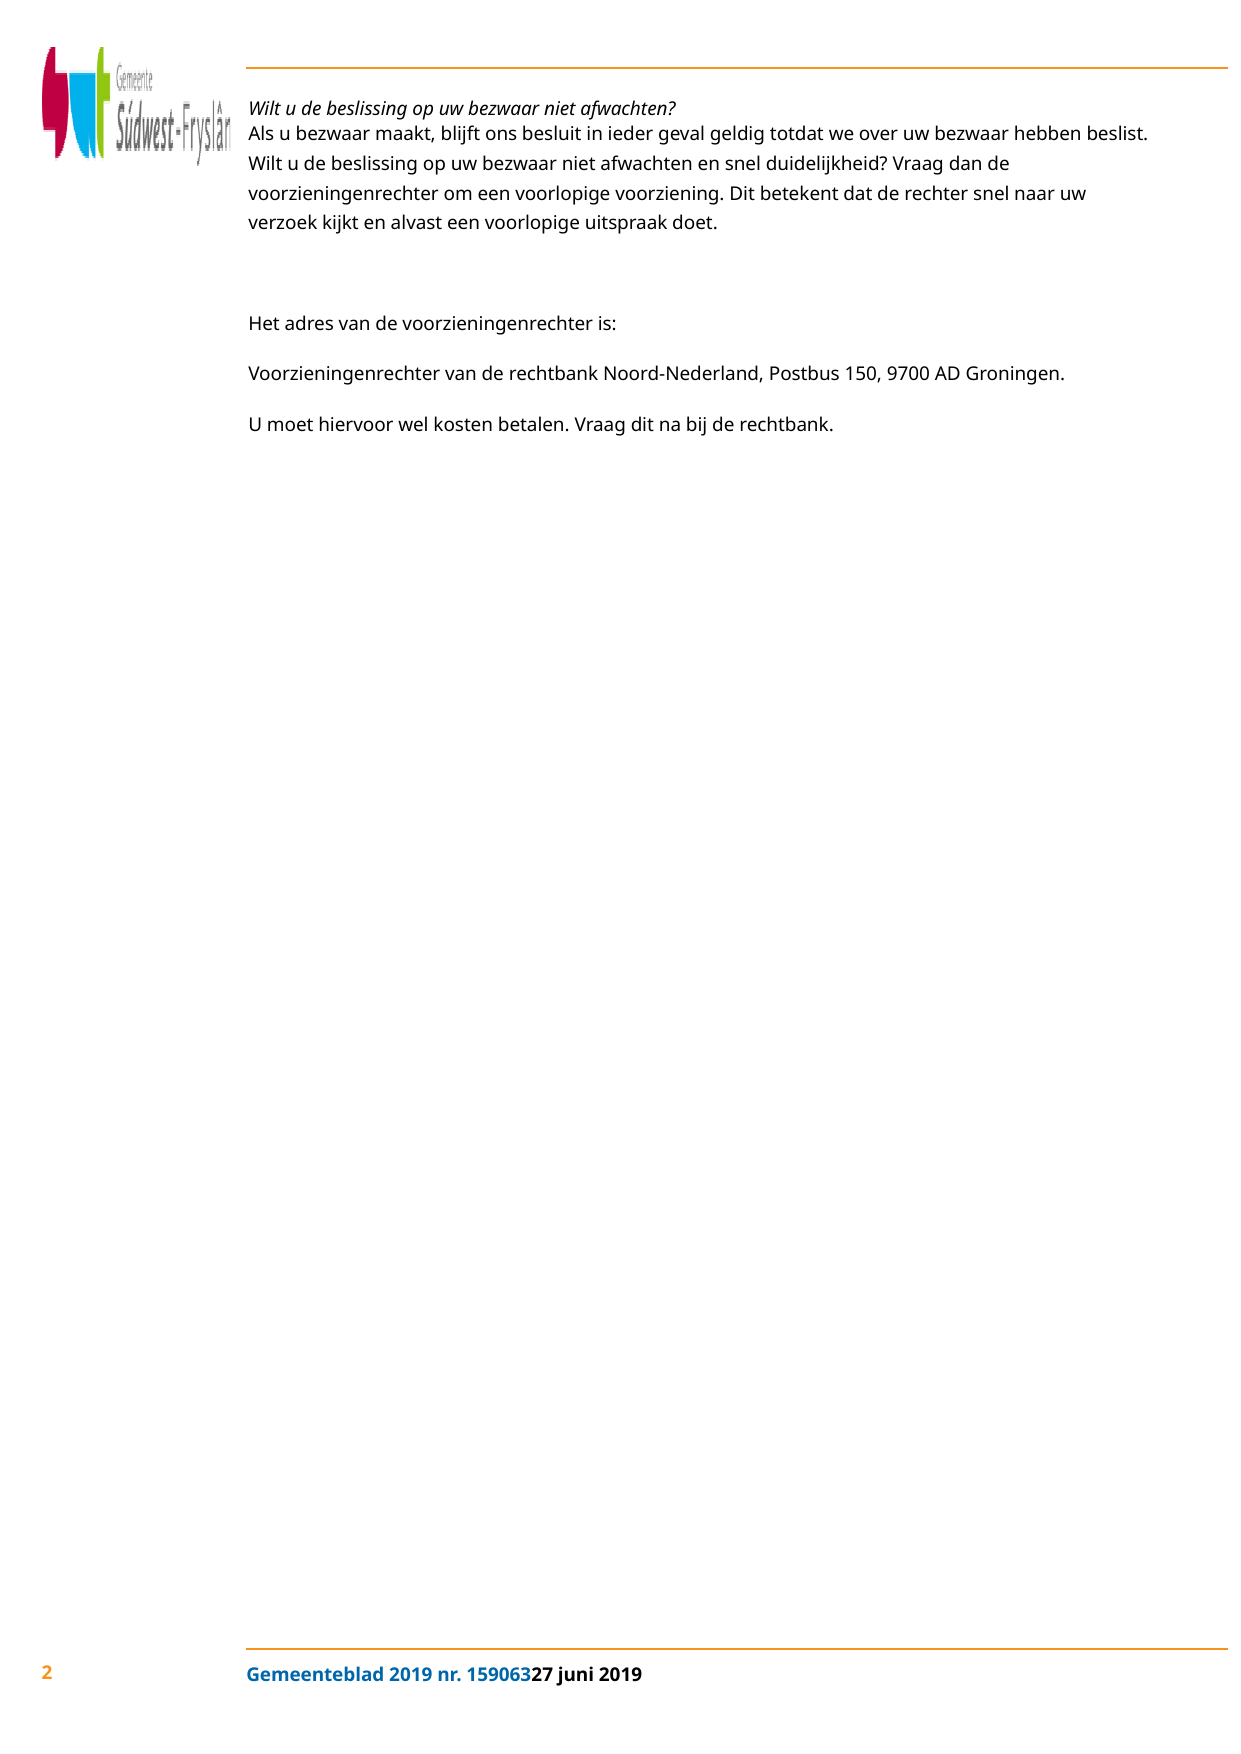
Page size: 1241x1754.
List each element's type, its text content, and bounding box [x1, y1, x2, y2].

text Wilt u de beslissing op uw bezwaar niet afwachten? [248, 95, 1152, 121]
text Het adres van de voorzieningenrechter is: [248, 310, 1152, 336]
text U moet hiervoor wel kosten betalen. Vraag dit na bij de rechtbank. [248, 411, 1152, 437]
text Als u bezwaar maakt, blijft ons besluit in ieder geval geldig totdat we over uw bezwaar hebben beslist. Wilt u de beslissing op uw bezwaar niet afwachten en snel duidelijkheid? Vraag dan de voorzieningenrechter om een voorlopige voorziening. Dit betekent dat de rechter snel naar uw verzoek kijkt en alvast een voorlopige uitspraak doet. [248, 121, 1152, 235]
text Voorzieningenrechter van de rechtbank Noord-Nederland, Postbus 150, 9700 AD Groningen. [248, 361, 1152, 386]
picture [41, 47, 231, 172]
